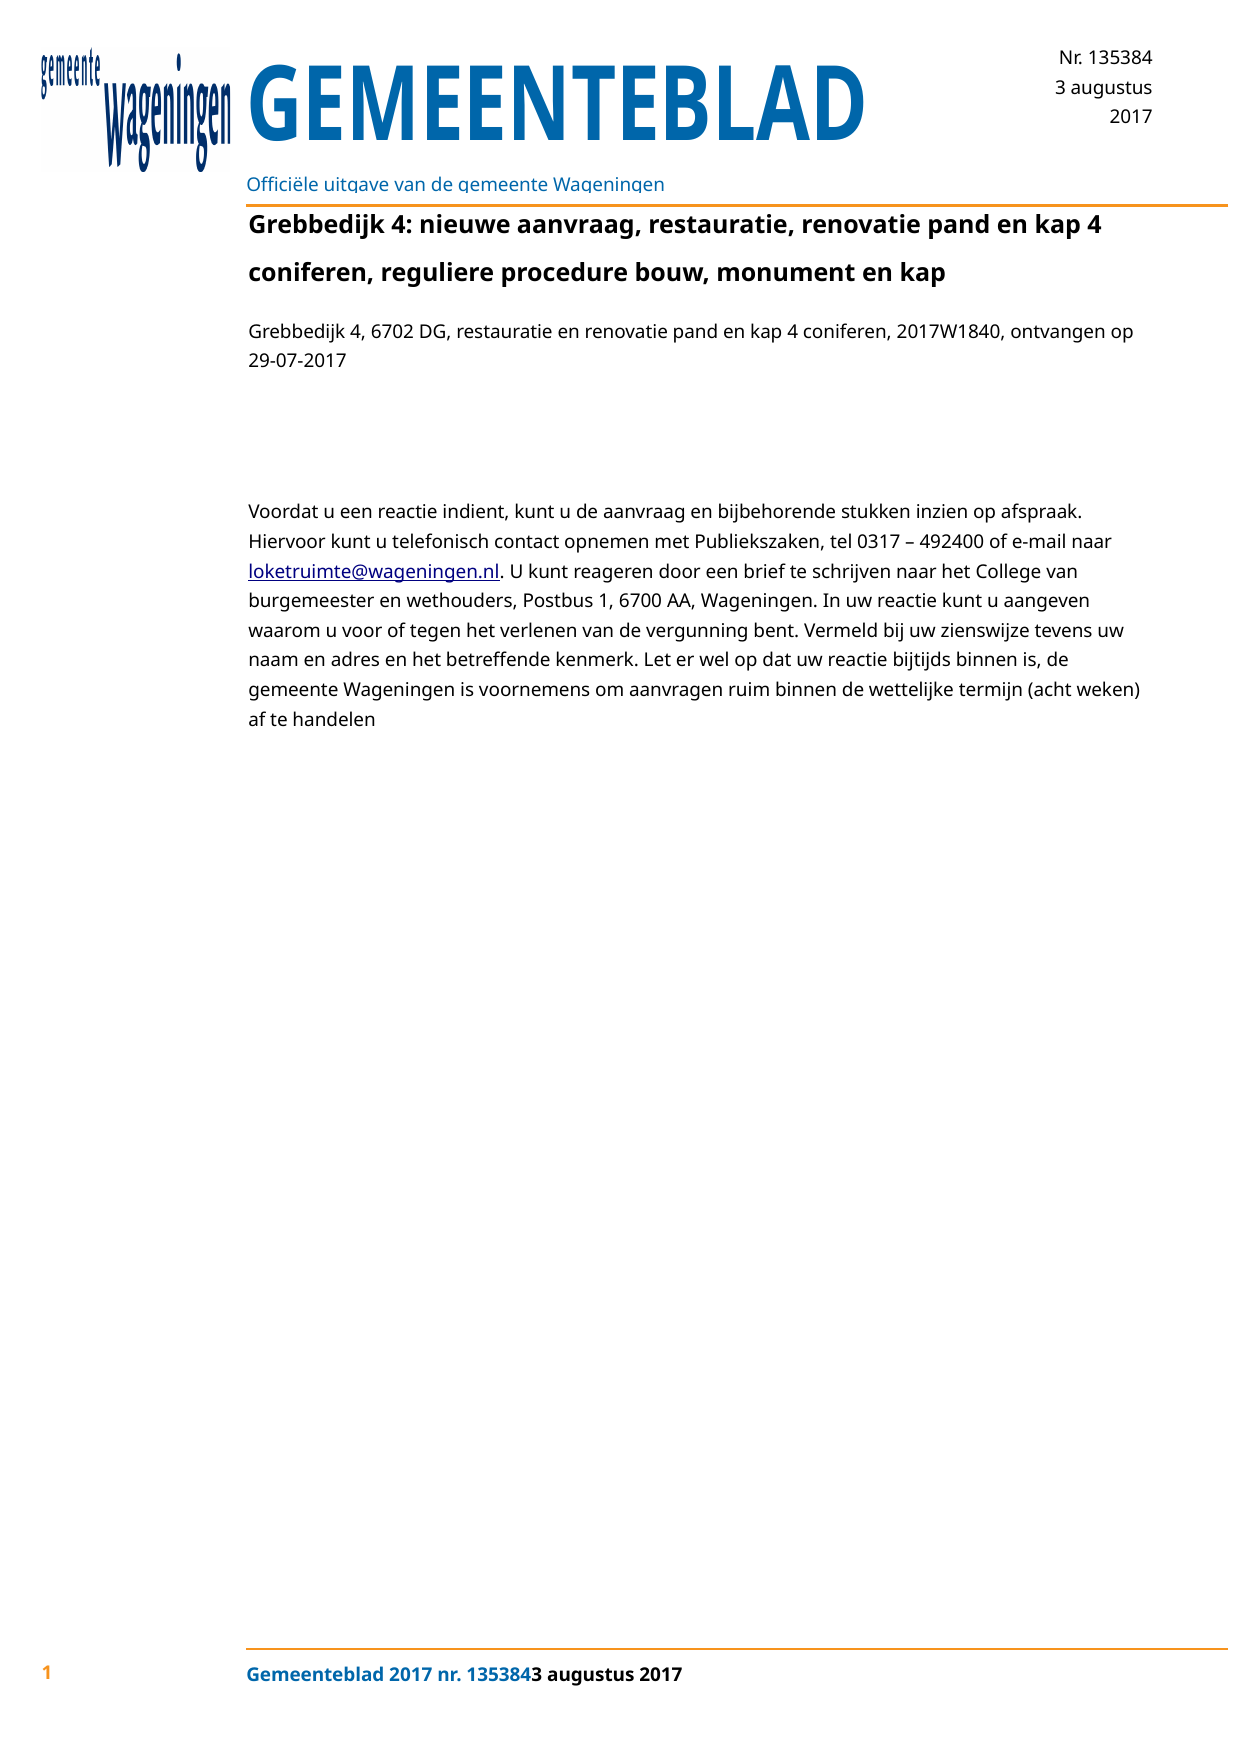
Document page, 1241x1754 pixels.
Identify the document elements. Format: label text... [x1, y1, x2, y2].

text Voordat u een reactie indient, kunt u de aanvraag en bijbehorende stukken inzien op afspraak. Hiervoor kunt u telefonisch contact opnemen met Publiekszaken, tel 0317 – 492400 of e-mail naar loketruimte@wageningen.nl. U kunt reageren door een brief te schrijven naar het College van burgemeester en wethouders, Postbus 1, 6700 AA, Wageningen. In uw reactie kunt u aangeven waarom u voor of tegen het verlenen van de vergunning bent. Vermeld bij uw zienswijze tevens uw naam en adres en het betreffende kenmerk. Let er wel op dat uw reactie bijtijds binnen is, de gemeente Wageningen is voornemens om aanvragen ruim binnen de wettelijke termijn (acht weken) af te handelen [248, 499, 1152, 732]
text Grebbedijk 4, 6702 DG, restauratie en renovatie pand en kap 4 coniferen, 2017W1840, ontvangen op 29-07-2017 [248, 318, 1152, 373]
text Grebbedijk 4: nieuwe aanvraag, restauratie, renovatie pand en kap 4 coniferen, reguliere procedure bouw, monument en kap [248, 207, 1152, 288]
picture [41, 47, 231, 172]
